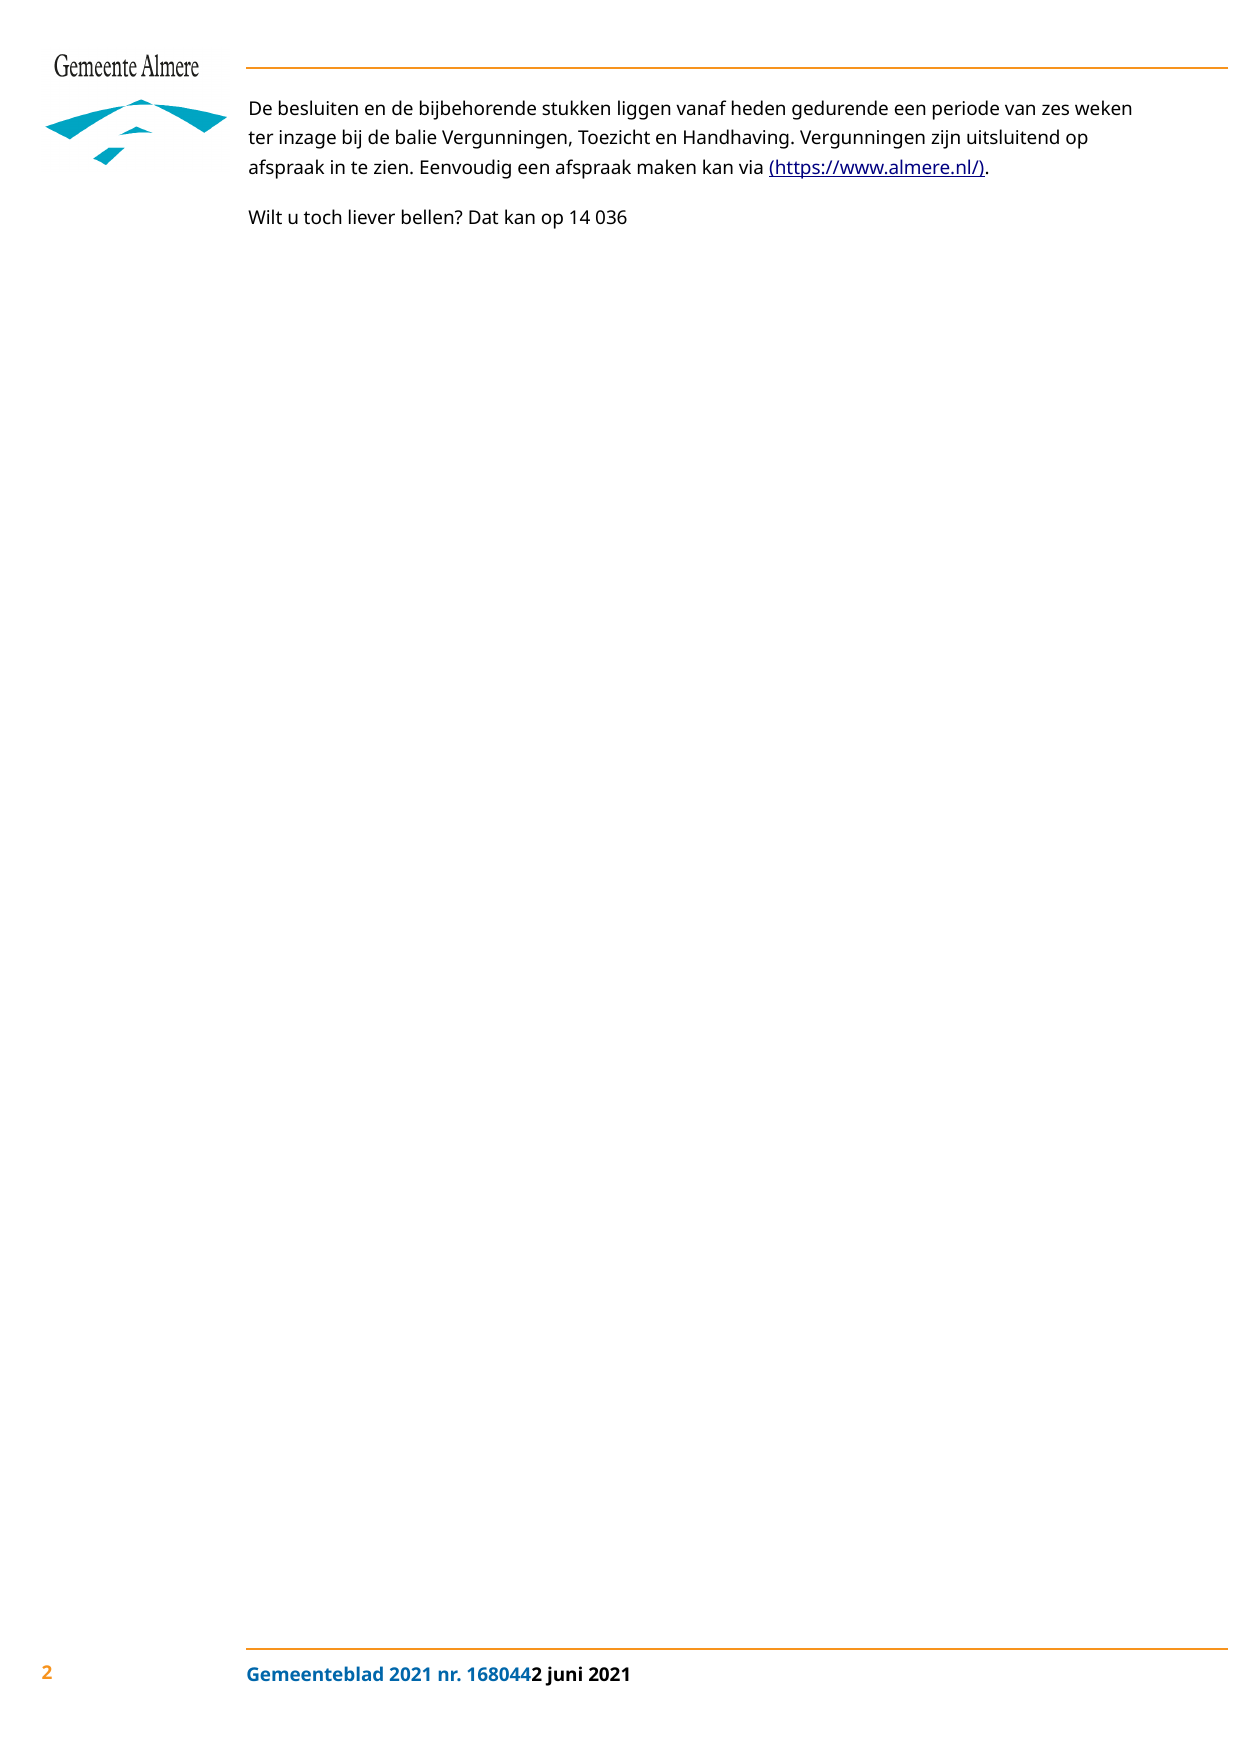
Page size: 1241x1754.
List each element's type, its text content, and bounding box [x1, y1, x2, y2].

text De besluiten en de bijbehorende stukken liggen vanaf heden gedurende een periode van zes weken ter inzage bij de balie Vergunningen, Toezicht en Handhaving. Vergunningen zijn uitsluitend op afspraak in te zien. Eenvoudig een afspraak maken kan via (https://www.almere.nl/). [248, 95, 1152, 180]
text Wilt u toch liever bellen? Dat kan op 14 036 [248, 204, 1152, 230]
picture [41, 47, 231, 172]
